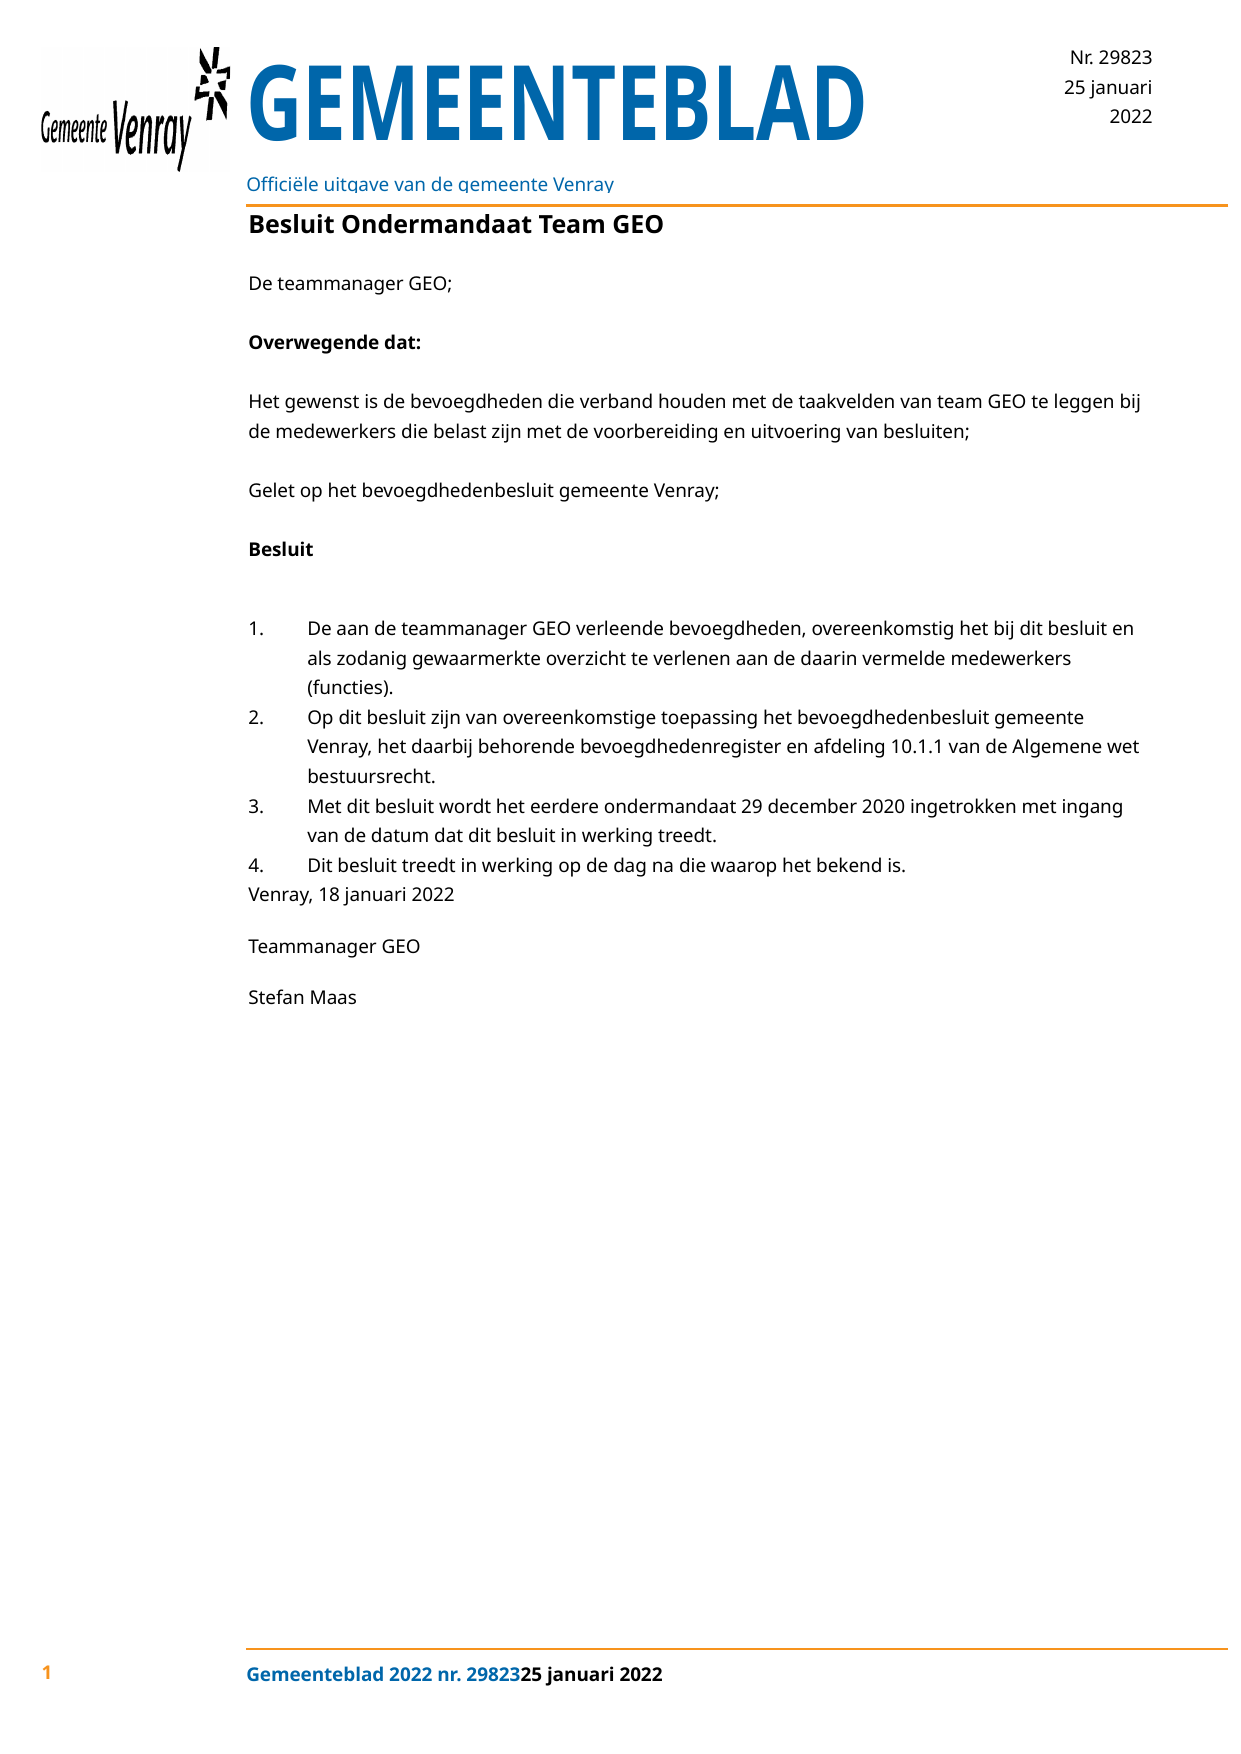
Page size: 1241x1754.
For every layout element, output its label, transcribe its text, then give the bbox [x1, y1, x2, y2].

text Venray, 18 januari 2022 [248, 882, 1152, 907]
list Op dit besluit zijn van overeenkomstige toepassing het bevoegdhedenbesluit gemeente Venray, het daarbij behorende bevoegdhedenregister en afdeling 10.1.1 van de Algemene wet bestuursrecht. [248, 704, 1152, 789]
picture [41, 47, 231, 172]
text Gelet op het bevoegdhedenbesluit gemeente Venray; [248, 477, 1152, 503]
text Het gewenst is de bevoegdheden die verband houden met de taakvelden van team GEO te leggen bij de medewerkers die belast zijn met de voorbereiding en uitvoering van besluiten; [248, 389, 1152, 444]
text Besluit Ondermandaat Team GEO [248, 207, 1152, 241]
text Teammanager GEO [248, 933, 1152, 959]
text Stefan Maas [248, 984, 1152, 1010]
text Besluit [248, 537, 1152, 562]
list Met dit besluit wordt het eerdere ondermandaat 29 december 2020 ingetrokken met ingang van de datum dat dit besluit in werking treedt. [248, 793, 1152, 848]
text De teammanager GEO; [248, 270, 1152, 296]
text Overwegende dat: [248, 329, 1152, 355]
list Dit besluit treedt in werking op de dag na die waarop het bekend is. [248, 852, 1152, 878]
list De aan de teammanager GEO verleende bevoegdheden, overeenkomstig het bij dit besluit en als zodanig gewaarmerkte overzicht te verlenen aan de daarin vermelde medewerkers (functies). [248, 615, 1152, 700]
